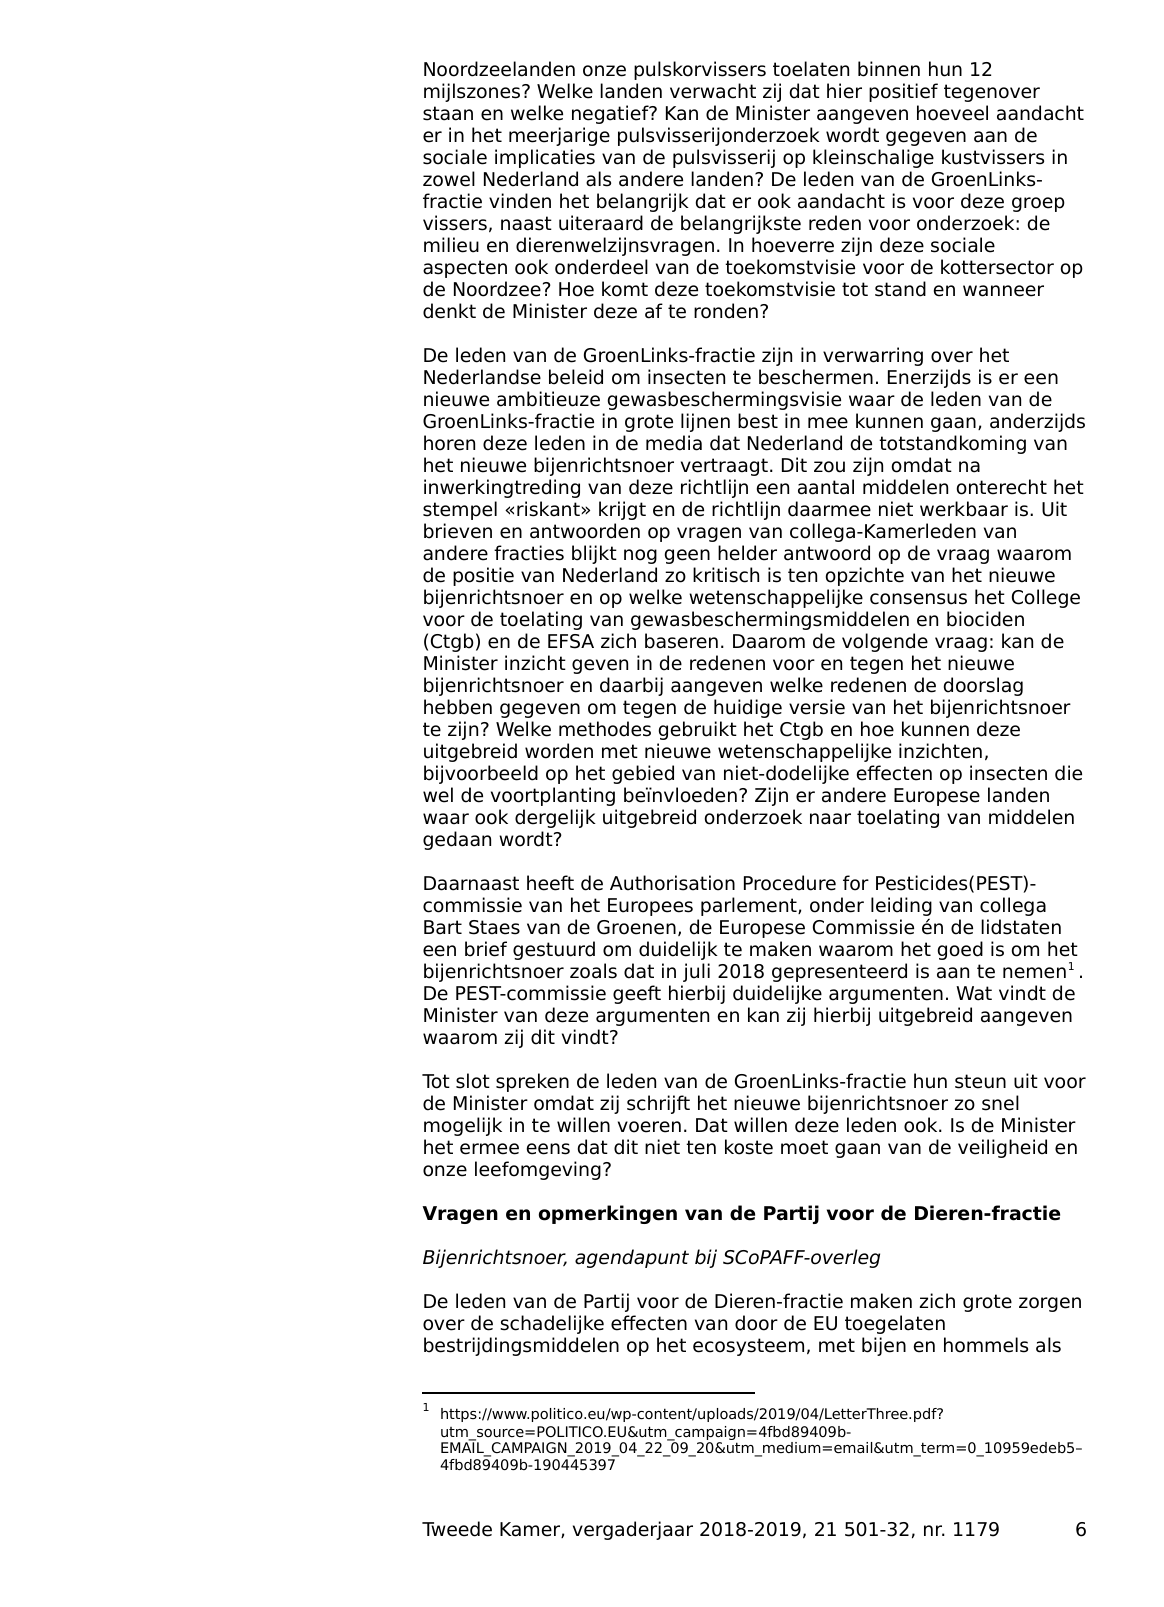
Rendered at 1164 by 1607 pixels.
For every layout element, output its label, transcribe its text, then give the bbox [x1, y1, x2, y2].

text Tot slot spreken de leden van de GroenLinks-fractie hun steun uit voor de Minister omdat zij schrijft het nieuwe bijenrichtsnoer zo snel mogelijk in te willen voeren. Dat willen deze leden ook. Is de Minister het ermee eens dat dit niet ten koste moet gaan van de veiligheid en onze leefomgeving? [422, 1071, 1087, 1181]
text Noordzeelanden onze pulskorvissers toelaten binnen hun 12 mijlszones? Welke landen verwacht zij dat hier positief tegenover staan en welke negatief? Kan de Minister aangeven hoeveel aandacht er in het meerjarige pulsvisserijonderzoek wordt gegeven aan de sociale implicaties van de pulsvisserij op kleinschalige kustvissers in zowel Nederland als andere landen? De leden van de GroenLinks-fractie vinden het belangrijk dat er ook aandacht is voor deze groep vissers, naast uiteraard de belangrijkste reden voor onderzoek: de milieu en dierenwelzijnsvragen. In hoeverre zijn deze sociale aspecten ook onderdeel van de toekomstvisie voor de kottersector op de Noordzee? Hoe komt deze toekomstvisie tot stand en wanneer denkt de Minister deze af te ronden? [422, 59, 1087, 323]
text https://www.politico.eu/wp-content/uploads/2019/04/LetterThree.pdf?utm_source=POLITICO.EU&utm_campaign=4fbd89409b-EMAIL_CAMPAIGN_2019_04_22_09_20&utm_medium=email&utm_term=0_10959edeb5–4fbd89409b-190445397 [422, 1402, 1087, 1474]
subtitle Bijenrichtsnoer, agendapunt bij SCoPAFF-overleg [422, 1247, 1087, 1269]
text Daarnaast heeft de Authorisation Procedure for Pesticides(PEST)-commissie van het Europees parlement, onder leiding van collega Bart Staes van de Groenen, de Europese Commissie én de lidstaten een brief gestuurd om duidelijk te maken waarom het goed is om het bijenrichtsnoer zoals dat in juli 2018 gepresenteerd is aan te nemen. De PEST-commissie geeft hierbij duidelijke argumenten. Wat vindt de Minister van deze argumenten en kan zij hierbij uitgebreid aangeven waarom zij dit vindt? [422, 873, 1087, 1048]
text De leden van de Partij voor de Dieren-fractie maken zich grote zorgen over de schadelijke effecten van door de EU toegelaten bestrijdingsmiddelen op het ecosysteem, met bijen en hommels als [422, 1291, 1087, 1357]
text De leden van de GroenLinks-fractie zijn in verwarring over het Nederlandse beleid om insecten te beschermen. Enerzijds is er een nieuwe ambitieuze gewasbeschermingsvisie waar de leden van de GroenLinks-fractie in grote lijnen best in mee kunnen gaan, anderzijds horen deze leden in de media dat Nederland de totstandkoming van het nieuwe bijenrichtsnoer vertraagt. Dit zou zijn omdat na inwerkingtreding van deze richtlijn een aantal middelen onterecht het stempel «riskant» krijgt en de richtlijn daarmee niet werkbaar is. Uit brieven en antwoorden op vragen van collega-Kamerleden van andere fracties blijkt nog geen helder antwoord op de vraag waarom de positie van Nederland zo kritisch is ten opzichte van het nieuwe bijenrichtsnoer en op welke wetenschappelijke consensus het College voor de toelating van gewasbeschermingsmiddelen en biociden (Ctgb) en de EFSA zich baseren. Daarom de volgende vraag: kan de Minister inzicht geven in de redenen voor en tegen het nieuwe bijenrichtsnoer en daarbij aangeven welke redenen de doorslag hebben gegeven om tegen de huidige versie van het bijenrichtsnoer te zijn? Welke methodes gebruikt het Ctgb en hoe kunnen deze uitgebreid worden met nieuwe wetenschappelijke inzichten, bijvoorbeeld op het gebied van niet-dodelijke effecten op insecten die wel de voortplanting beïnvloeden? Zijn er andere Europese landen waar ook dergelijk uitgebreid onderzoek naar toelating van middelen gedaan wordt? [422, 345, 1087, 851]
subtitle Vragen en opmerkingen van de Partij voor de Dieren-fractie [422, 1203, 1087, 1225]
